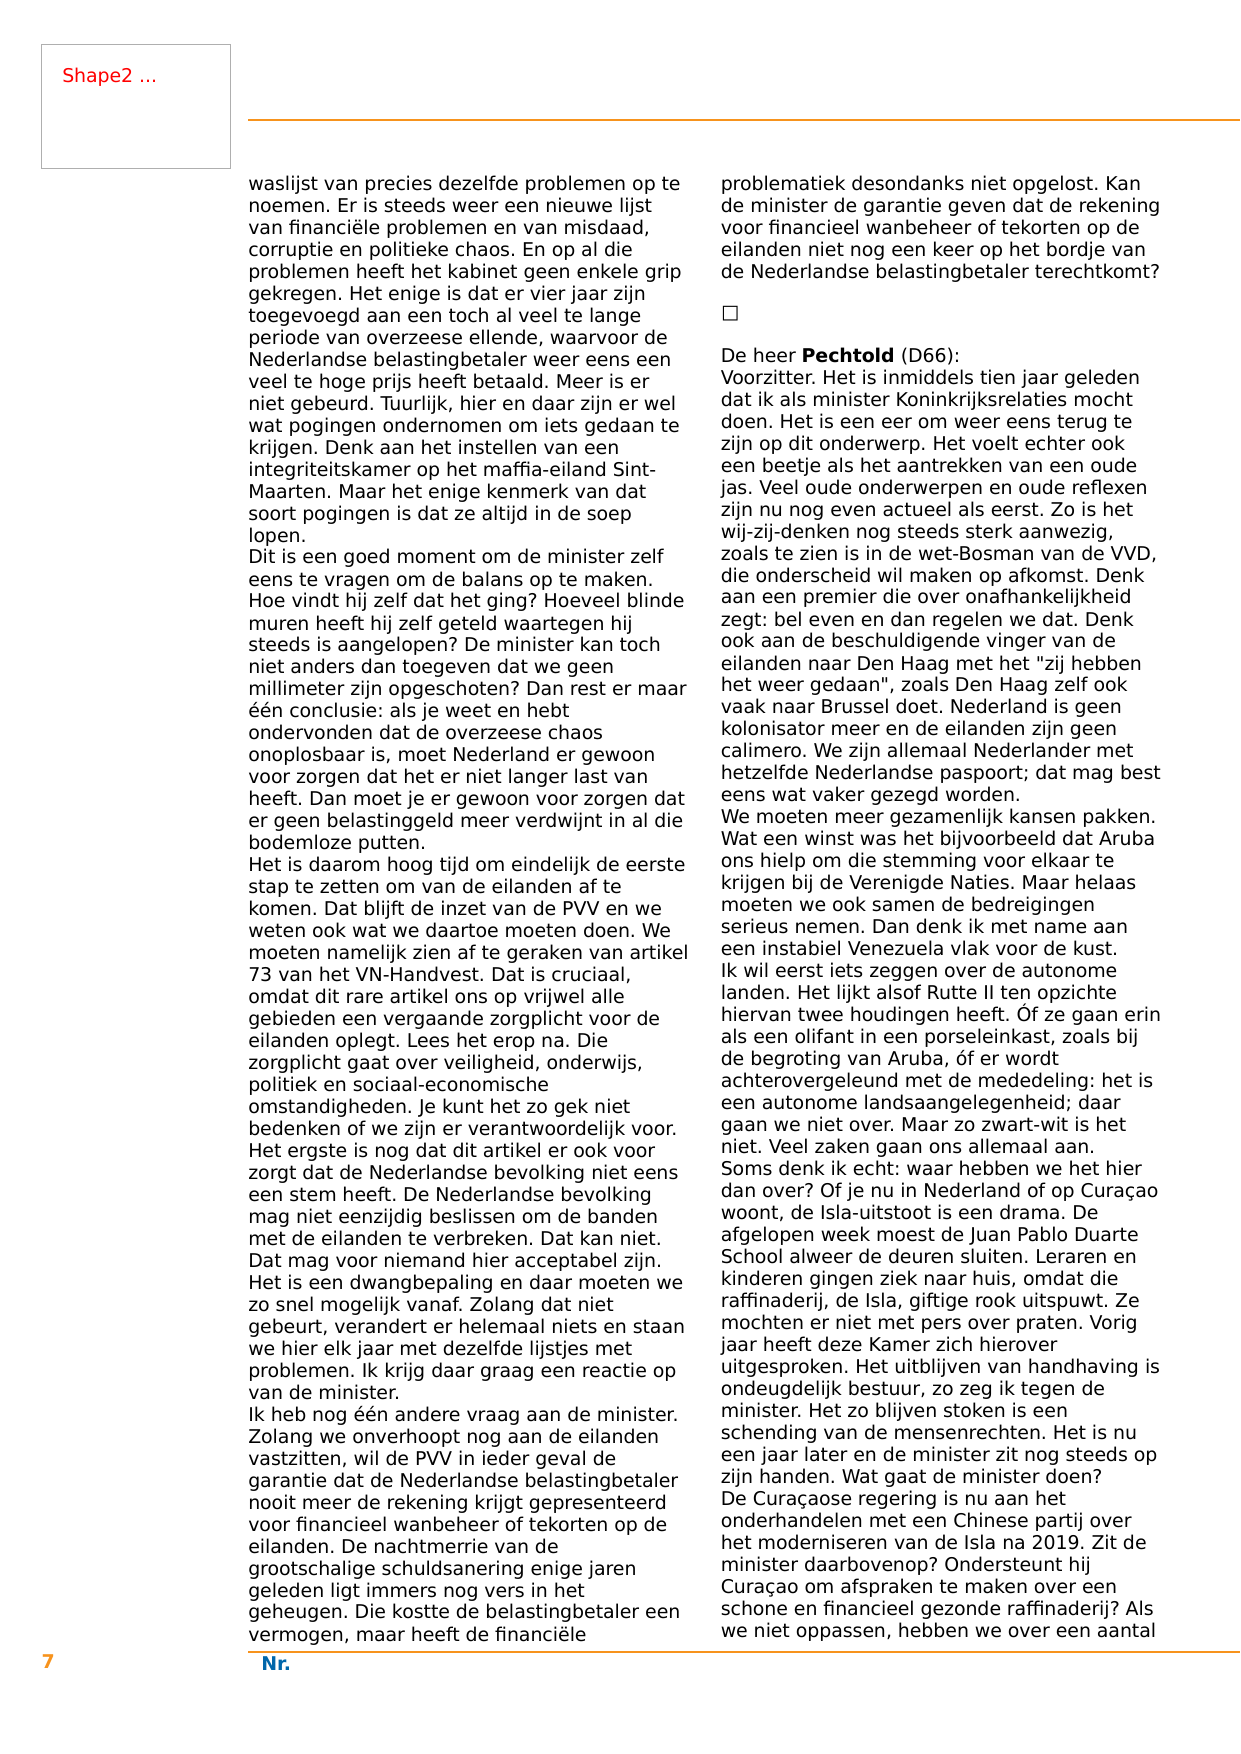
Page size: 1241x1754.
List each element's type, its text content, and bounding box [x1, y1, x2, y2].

text Ik heb nog één andere vraag aan de minister. Zolang we onverhoopt nog aan de eilanden vastzitten, wil de PVV in ieder geval de garantie dat de Nederlandse belastingbetaler nooit meer de rekening krijgt gepresenteerd voor financieel wanbeheer of tekorten op de eilanden. De nachtmerrie van de grootschalige schuldsanering enige jaren geleden ligt immers nog vers in het geheugen. Die kostte de belastingbetaler een vermogen, maar heeft de financiële [248, 1404, 691, 1645]
text waslijst van precies dezelfde problemen op te noemen. Er is steeds weer een nieuwe lijst van financiële problemen en van misdaad, corruptie en politieke chaos. En op al die problemen heeft het kabinet geen enkele grip gekregen. Het enige is dat er vier jaar zijn toegevoegd aan een toch al veel te lange periode van overzeese ellende, waarvoor de Nederlandse belastingbetaler weer eens een veel te hoge prijs heeft betaald. Meer is er niet gebeurd. Tuurlijk, hier en daar zijn er wel wat pogingen ondernomen om iets gedaan te krijgen. Denk aan het instellen van een integriteitskamer op het maffia-eiland Sint-Maarten. Maar het enige kenmerk van dat soort pogingen is dat ze altijd in de soep lopen. [248, 173, 691, 546]
text ⬜ [721, 303, 1163, 325]
text De Curaçaose regering is nu aan het onderhandelen met een Chinese partij over het moderniseren van de Isla na 2019. Zit de minister daarbovenop? Ondersteunt hij Curaçao om afspraken te maken over een schone en financieel gezonde raffinaderij? Als we niet oppassen, hebben we over een aantal [721, 1488, 1163, 1641]
text Het is daarom hoog tijd om eindelijk de eerste stap te zetten om van de eilanden af te komen. Dat blijft de inzet van de PVV en we weten ook wat we daartoe moeten doen. We moeten namelijk zien af te geraken van artikel 73 van het VN-Handvest. Dat is cruciaal, omdat dit rare artikel ons op vrijwel alle gebieden een vergaande zorgplicht voor de eilanden oplegt. Lees het erop na. Die zorgplicht gaat over veiligheid, onderwijs, politiek en sociaal-economische omstandigheden. Je kunt het zo gek niet bedenken of we zijn er verantwoordelijk voor. Het ergste is nog dat dit artikel er ook voor zorgt dat de Nederlandse bevolking niet eens een stem heeft. De Nederlandse bevolking mag niet eenzijdig beslissen om de banden met de eilanden te verbreken. Dat kan niet. Dat mag voor niemand hier acceptabel zijn. Het is een dwangbepaling en daar moeten we zo snel mogelijk vanaf. Zolang dat niet gebeurt, verandert er helemaal niets en staan we hier elk jaar met dezelfde lijstjes met problemen. Ik krijg daar graag een reactie op van de minister. [248, 854, 691, 1404]
text Soms denk ik echt: waar hebben we het hier dan over? Of je nu in Nederland of op Curaçao woont, de Isla-uitstoot is een drama. De afgelopen week moest de Juan Pablo Duarte School alweer de deuren sluiten. Leraren en kinderen gingen ziek naar huis, omdat die raffinaderij, de Isla, giftige rook uitspuwt. Ze mochten er niet met pers over praten. Vorig jaar heeft deze Kamer zich hierover uitgesproken. Het uitblijven van handhaving is ondeugdelijk bestuur, zo zeg ik tegen de minister. Het zo blijven stoken is een schending van de mensenrechten. Het is nu een jaar later en de minister zit nog steeds op zijn handen. Wat gaat de minister doen? [721, 1158, 1163, 1488]
text De heer Pechtold (D66): [721, 345, 1163, 367]
text Voorzitter. Het is inmiddels tien jaar geleden dat ik als minister Koninkrijksrelaties mocht doen. Het is een eer om weer eens terug te zijn op dit onderwerp. Het voelt echter ook een beetje als het aantrekken van een oude jas. Veel oude onderwerpen en oude reflexen zijn nu nog even actueel als eerst. Zo is het wij-zij-denken nog steeds sterk aanwezig, zoals te zien is in de wet-Bosman van de VVD, die onderscheid wil maken op afkomst. Denk aan een premier die over onafhankelijkheid zegt: bel even en dan regelen we dat. Denk ook aan de beschuldigende vinger van de eilanden naar Den Haag met het "zij hebben het weer gedaan", zoals Den Haag zelf ook vaak naar Brussel doet. Nederland is geen kolonisator meer en de eilanden zijn geen calimero. We zijn allemaal Nederlander met hetzelfde Nederlandse paspoort; dat mag best eens wat vaker gezegd worden. [721, 367, 1163, 806]
text We moeten meer gezamenlijk kansen pakken. Wat een winst was het bijvoorbeeld dat Aruba ons hielp om die stemming voor elkaar te krijgen bij de Verenigde Naties. Maar helaas moeten we ook samen de bedreigingen serieus nemen. Dan denk ik met name aan een instabiel Venezuela vlak voor de kust. [721, 806, 1163, 960]
text Dit is een goed moment om de minister zelf eens te vragen om de balans op te maken. Hoe vindt hij zelf dat het ging? Hoeveel blinde muren heeft hij zelf geteld waartegen hij steeds is aangelopen? De minister kan toch niet anders dan toegeven dat we geen millimeter zijn opgeschoten? Dan rest er maar één conclusie: als je weet en hebt ondervonden dat de overzeese chaos onoplosbaar is, moet Nederland er gewoon voor zorgen dat het er niet langer last van heeft. Dan moet je er gewoon voor zorgen dat er geen belastinggeld meer verdwijnt in al die bodemloze putten. [248, 546, 691, 854]
text Ik wil eerst iets zeggen over de autonome landen. Het lijkt alsof Rutte II ten opzichte hiervan twee houdingen heeft. Óf ze gaan erin als een olifant in een porseleinkast, zoals bij de begroting van Aruba, óf er wordt achterovergeleund met de mededeling: het is een autonome landsaangelegenheid; daar gaan we niet over. Maar zo zwart-wit is het niet. Veel zaken gaan ons allemaal aan. [721, 960, 1163, 1158]
text problematiek desondanks niet opgelost. Kan de minister de garantie geven dat de rekening voor financieel wanbeheer of tekorten op de eilanden niet nog een keer op het bordje van de Nederlandse belastingbetaler terechtkomt? [721, 173, 1163, 283]
